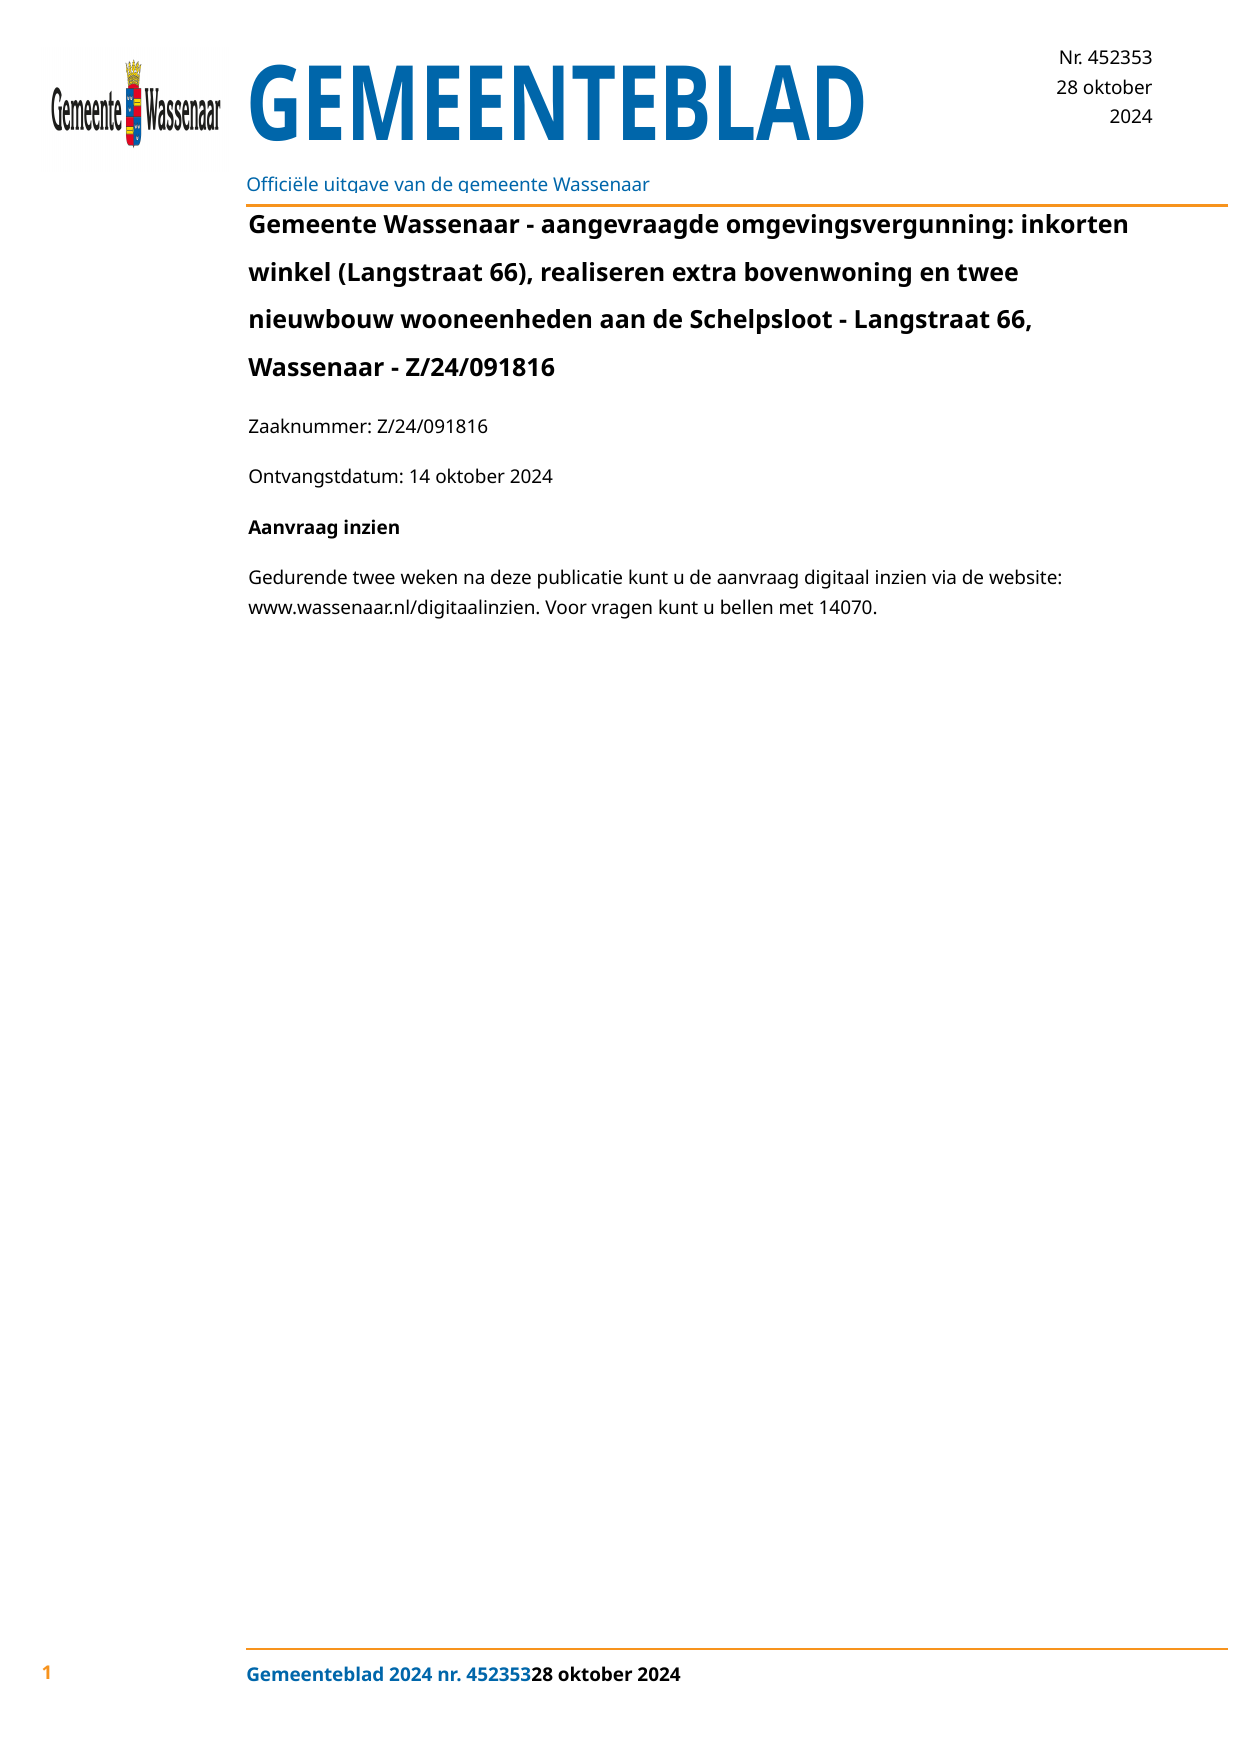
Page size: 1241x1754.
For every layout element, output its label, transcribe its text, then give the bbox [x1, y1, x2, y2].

text Gedurende twee weken na deze publicatie kunt u de aanvraag digitaal inzien via de website: www.wassenaar.nl/digitaalinzien. Voor vragen kunt u bellen met 14070. [248, 564, 1152, 620]
text Gemeente Wassenaar - aangevraagde omgevingsvergunning: inkorten winkel (Langstraat 66), realiseren extra bovenwoning en twee nieuwbouw wooneenheden aan de Schelpsloot - Langstraat 66, Wassenaar - Z/24/091816 [248, 207, 1152, 384]
text Ontvangstdatum: 14 oktober 2024 [248, 463, 1152, 489]
picture [41, 47, 231, 172]
text Zaaknummer: Z/24/091816 [248, 413, 1152, 439]
text Aanvraag inzien [248, 514, 1152, 540]
